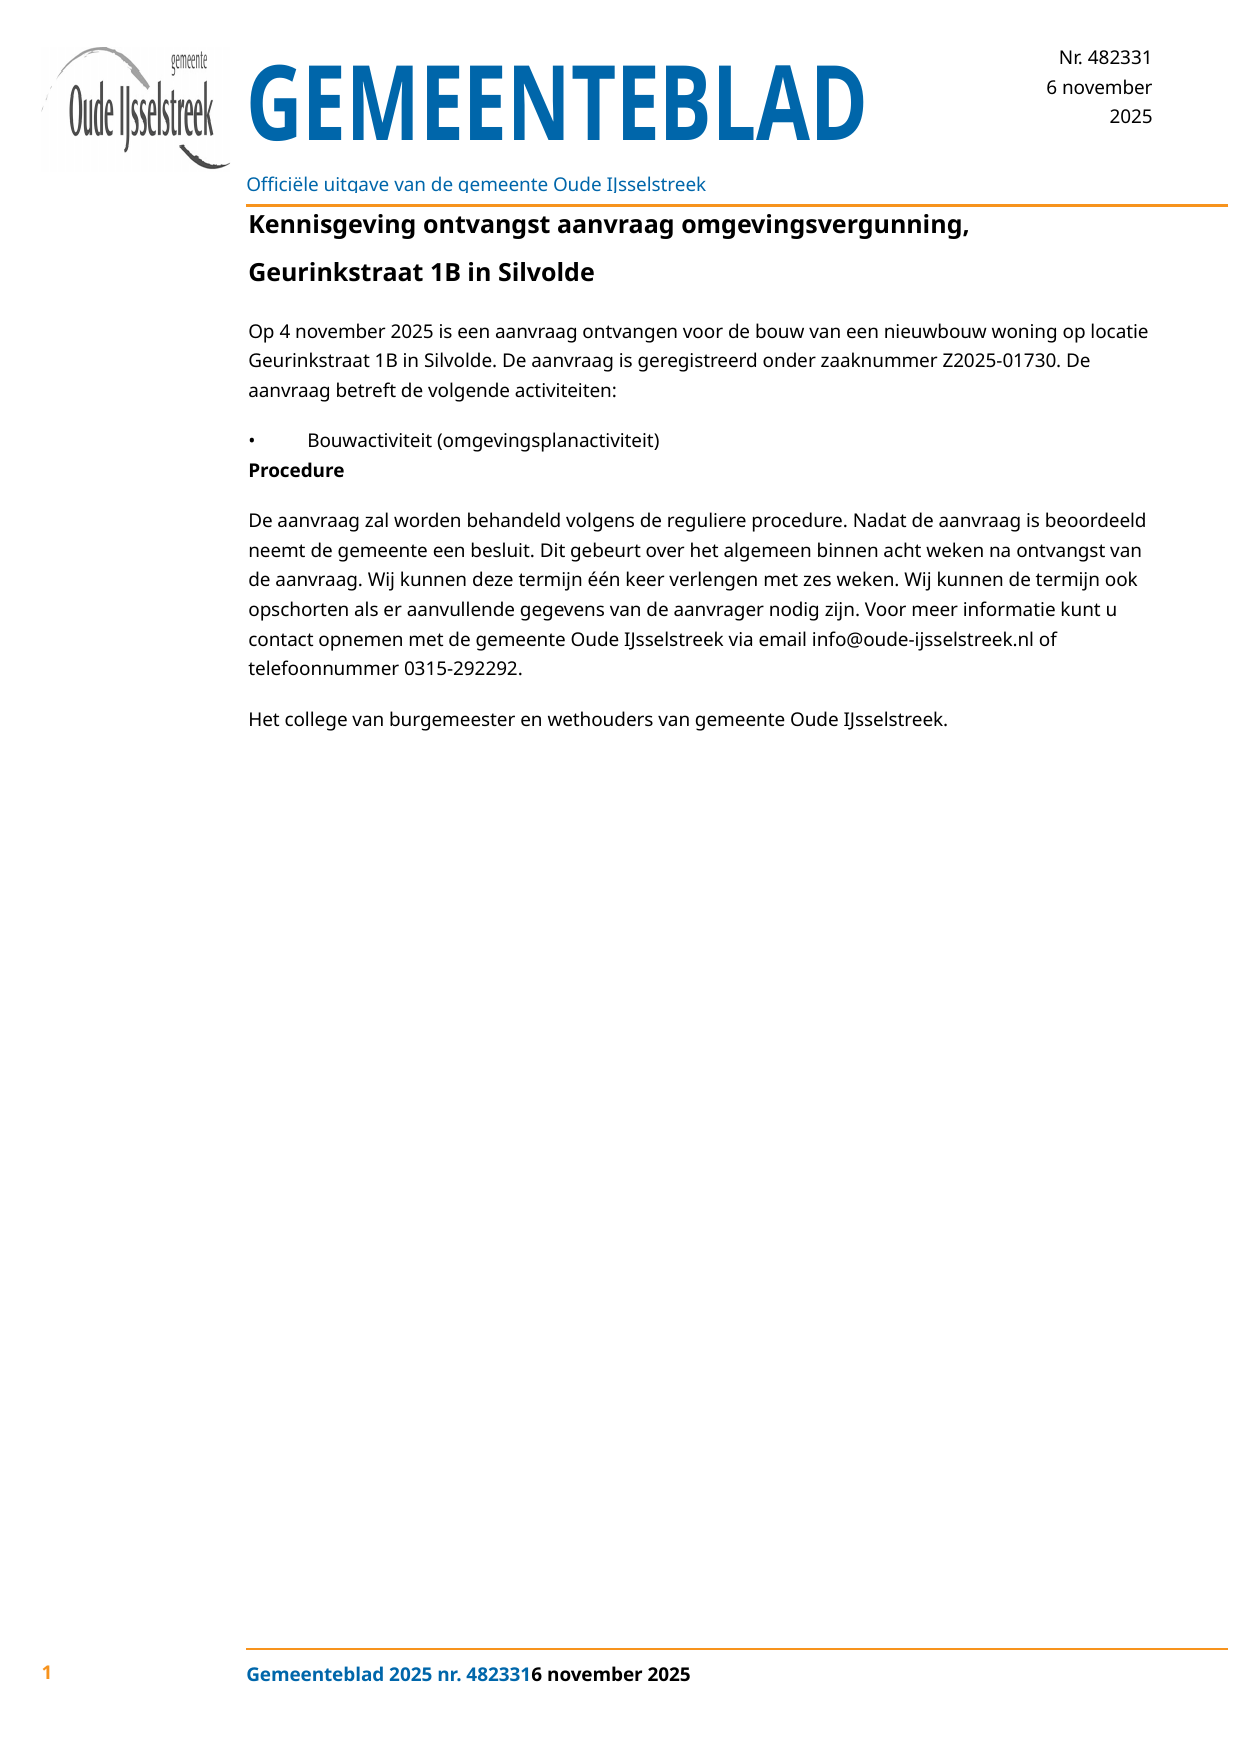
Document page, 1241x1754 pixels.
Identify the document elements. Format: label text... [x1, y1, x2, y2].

list Bouwactiviteit (omgevingsplanactiviteit) [248, 427, 1152, 453]
text Het college van burgemeester en wethouders van gemeente Oude IJsselstreek. [248, 706, 1152, 732]
text De aanvraag zal worden behandeld volgens de reguliere procedure. Nadat de aanvraag is beoordeeld neemt de gemeente een besluit. Dit gebeurt over het algemeen binnen acht weken na ontvangst van de aanvraag. Wij kunnen deze termijn één keer verlengen met zes weken. Wij kunnen de termijn ook opschorten als er aanvullende gegevens van de aanvrager nodig zijn. Voor meer informatie kunt u contact opnemen met de gemeente Oude IJsselstreek via email info@oude-ijsselstreek.nl of telefoonnummer 0315-292292. [248, 507, 1152, 681]
picture [41, 47, 231, 172]
text Op 4 november 2025 is een aanvraag ontvangen voor de bouw van een nieuwbouw woning op locatie Geurinkstraat 1B in Silvolde. De aanvraag is geregistreerd onder zaaknummer Z2025-01730. De aanvraag betreft de volgende activiteiten: [248, 318, 1152, 403]
text Procedure [248, 457, 1152, 483]
text Kennisgeving ontvangst aanvraag omgevingsvergunning, Geurinkstraat 1B in Silvolde [248, 207, 1152, 288]
